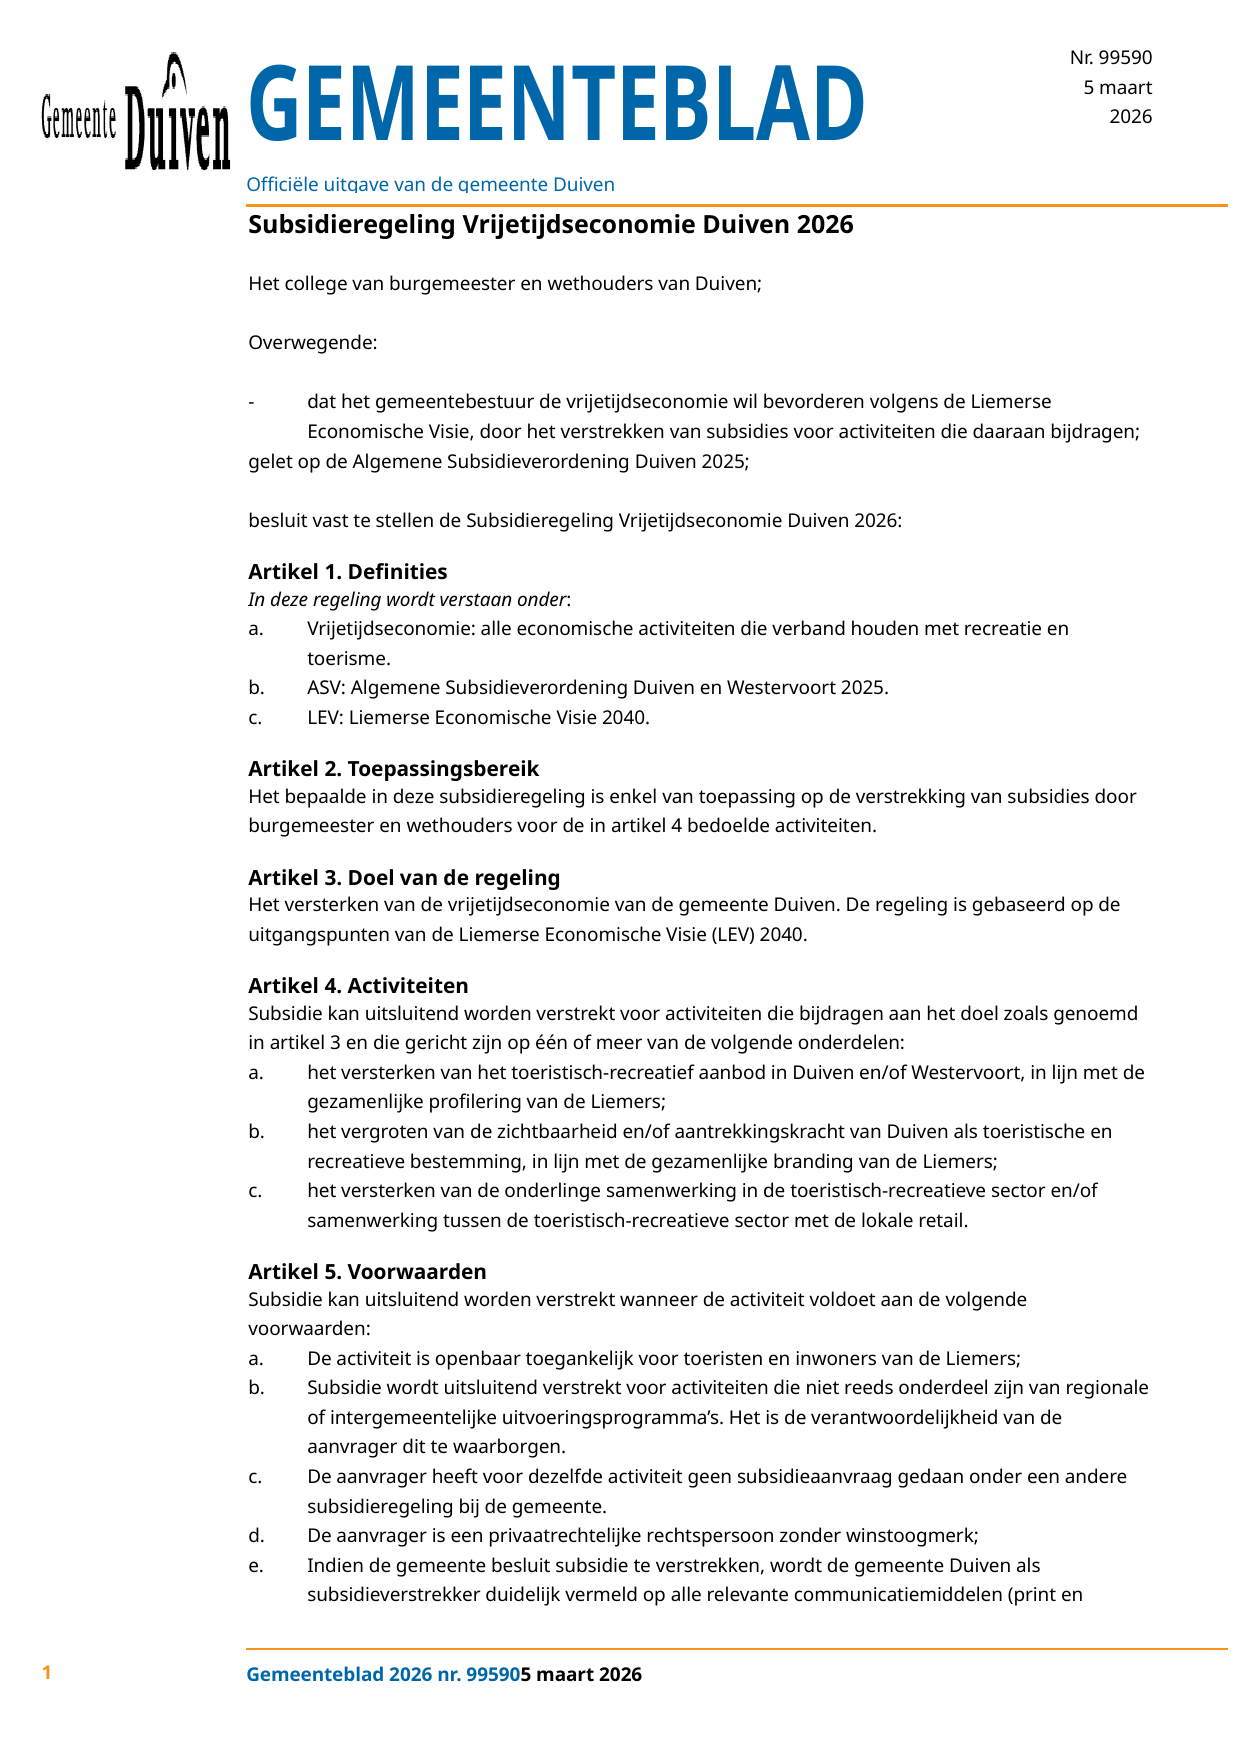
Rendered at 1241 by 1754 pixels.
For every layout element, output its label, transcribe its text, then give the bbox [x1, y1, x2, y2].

list LEV: Liemerse Economische Visie 2040. [248, 704, 1152, 730]
list dat het gemeentebestuur de vrijetijdseconomie wil bevorderen volgens de Liemerse Economische Visie, door het verstrekken van subsidies voor activiteiten die daaraan bijdragen; [248, 389, 1152, 444]
list het versterken van het toeristisch-recreatief aanbod in Duiven en/of Westervoort, in lijn met de gezamenlijke profilering van de Liemers; [248, 1059, 1152, 1114]
text Artikel 3. Doel van de regeling [248, 863, 1152, 891]
text Artikel 2. Toepassingsbereik [248, 754, 1152, 783]
text Het bepaalde in deze subsidieregeling is enkel van toepassing op de verstrekking van subsidies door burgemeester en wethouders voor de in artikel 4 bedoelde activiteiten. [248, 783, 1152, 838]
list het versterken van de onderlinge samenwerking in de toeristisch-recreatieve sector en/of samenwerking tussen de toeristisch-recreatieve sector met de lokale retail. [248, 1177, 1152, 1233]
text In deze regeling wordt verstaan onder: [248, 586, 1152, 612]
text Artikel 1. Definities [248, 557, 1152, 586]
text besluit vast te stellen de Subsidieregeling Vrijetijdseconomie Duiven 2026: [248, 507, 1152, 533]
list De aanvrager is een privaatrechtelijke rechtspersoon zonder winstoogmerk; [248, 1522, 1152, 1548]
text Artikel 5. Voorwaarden [248, 1257, 1152, 1286]
text Overwegende: [248, 329, 1152, 355]
text Subsidie kan uitsluitend worden verstrekt voor activiteiten die bijdragen aan het doel zoals genoemd in artikel 3 en die gericht zijn op één of meer van de volgende onderdelen: [248, 1000, 1152, 1055]
list ASV: Algemene Subsidieverordening Duiven en Westervoort 2025. [248, 674, 1152, 700]
list het vergroten van de zichtbaarheid en/of aantrekkingskracht van Duiven als toeristische en recreatieve bestemming, in lijn met de gezamenlijke branding van de Liemers; [248, 1118, 1152, 1173]
text Artikel 4. Activiteiten [248, 971, 1152, 1000]
list Vrijetijdseconomie: alle economische activiteiten die verband houden met recreatie en toerisme. [248, 615, 1152, 671]
text Subsidie kan uitsluitend worden verstrekt wanneer de activiteit voldoet aan de volgende voorwaarden: [248, 1286, 1152, 1341]
list Subsidie wordt uitsluitend verstrekt voor activiteiten die niet reeds onderdeel zijn van regionale of intergemeentelijke uitvoeringsprogramma’s. Het is de verantwoordelijkheid van de aanvrager dit te waarborgen. [248, 1374, 1152, 1459]
text Subsidieregeling Vrijetijdseconomie Duiven 2026 [248, 207, 1152, 241]
text Het college van burgemeester en wethouders van Duiven; [248, 270, 1152, 296]
picture [41, 47, 231, 172]
text gelet op de Algemene Subsidieverordening Duiven 2025; [248, 448, 1152, 473]
list De activiteit is openbaar toegankelijk voor toeristen en inwoners van de Liemers; [248, 1345, 1152, 1371]
text Het versterken van de vrijetijdseconomie van de gemeente Duiven. De regeling is gebaseerd op de uitgangspunten van de Liemerse Economische Visie (LEV) 2040. [248, 891, 1152, 947]
list Indien de gemeente besluit subsidie te verstrekken, wordt de gemeente Duiven als subsidieverstrekker duidelijk vermeld op alle relevante communicatiemiddelen (print en [248, 1552, 1152, 1607]
list De aanvrager heeft voor dezelfde activiteit geen subsidieaanvraag gedaan onder een andere subsidieregeling bij de gemeente. [248, 1463, 1152, 1519]
